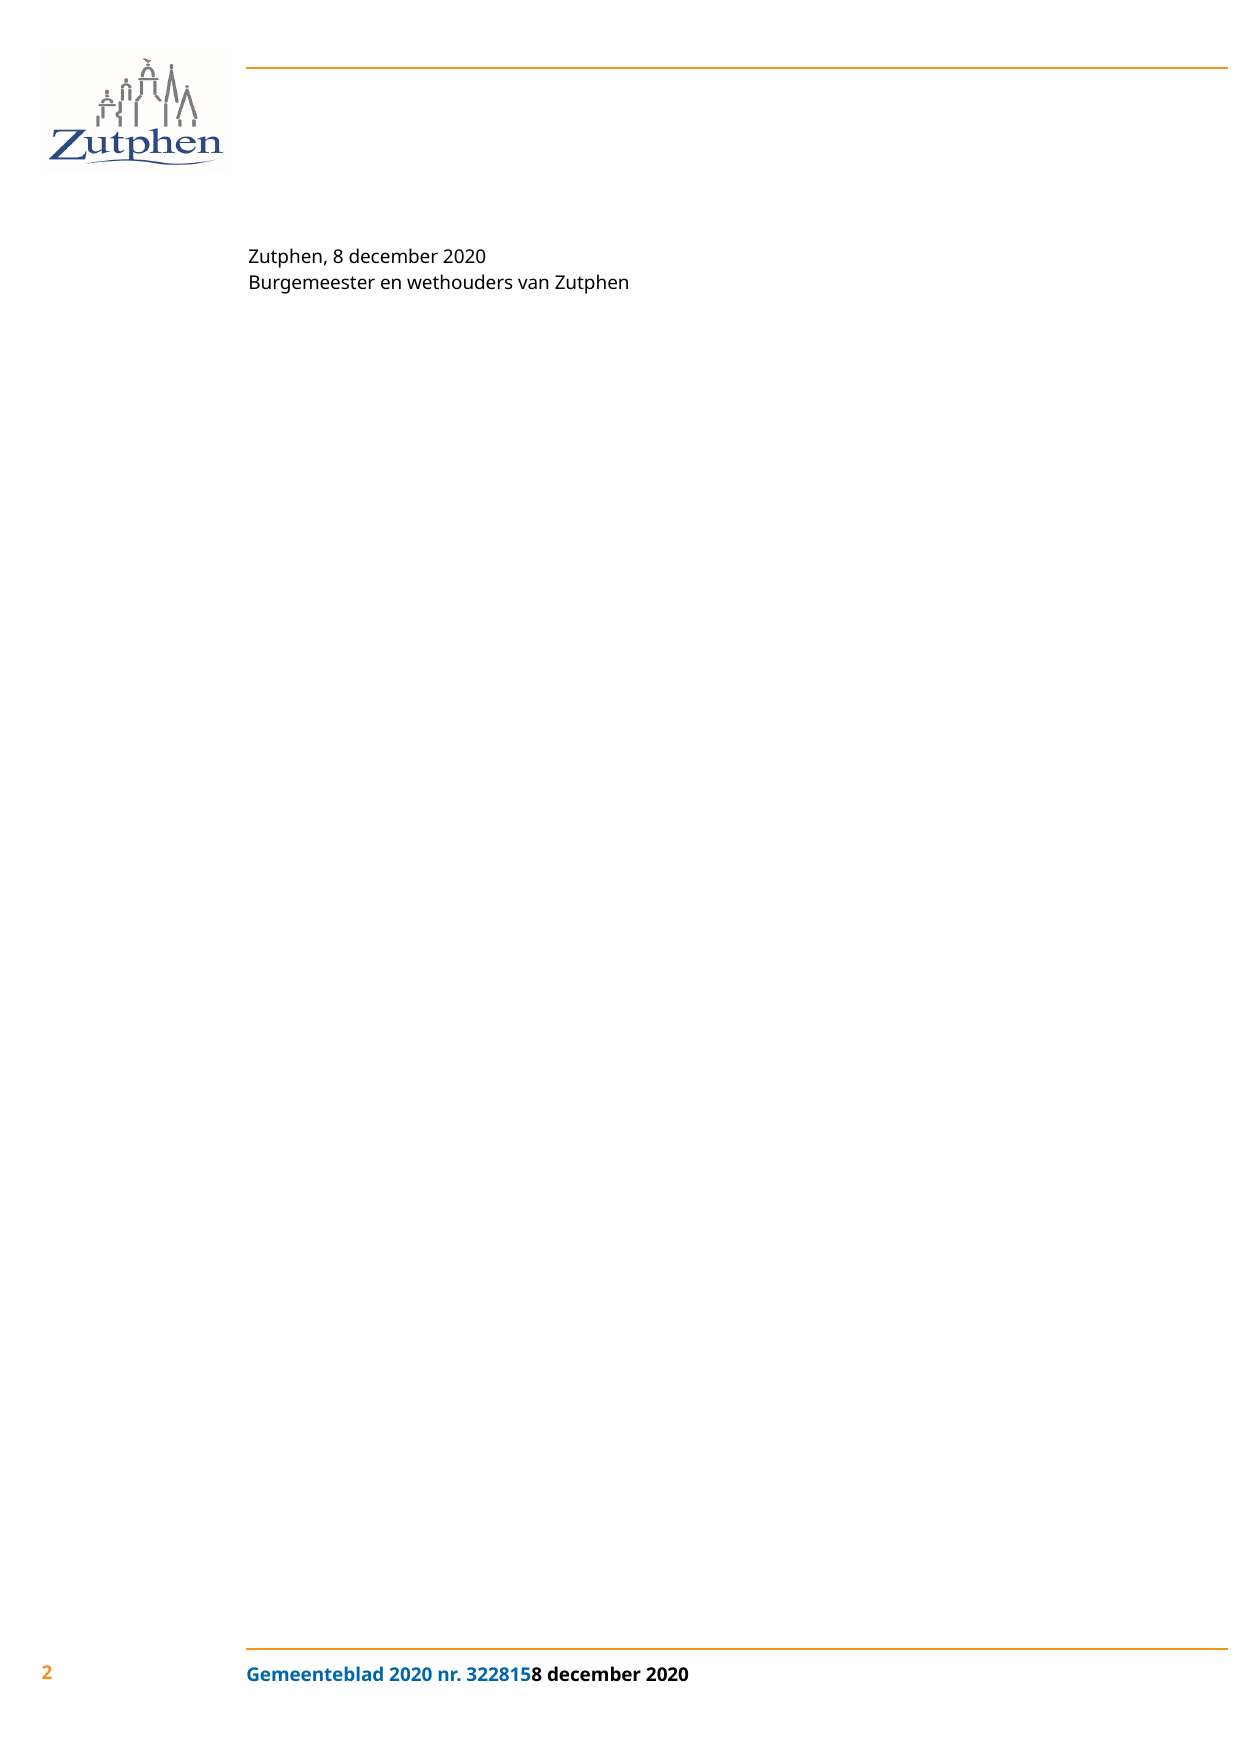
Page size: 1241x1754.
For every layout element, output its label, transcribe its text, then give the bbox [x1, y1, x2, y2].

text Zutphen, 8 december 2020 [248, 243, 1152, 269]
picture [41, 47, 231, 172]
text Burgemeester en wethouders van Zutphen [248, 269, 1152, 295]
